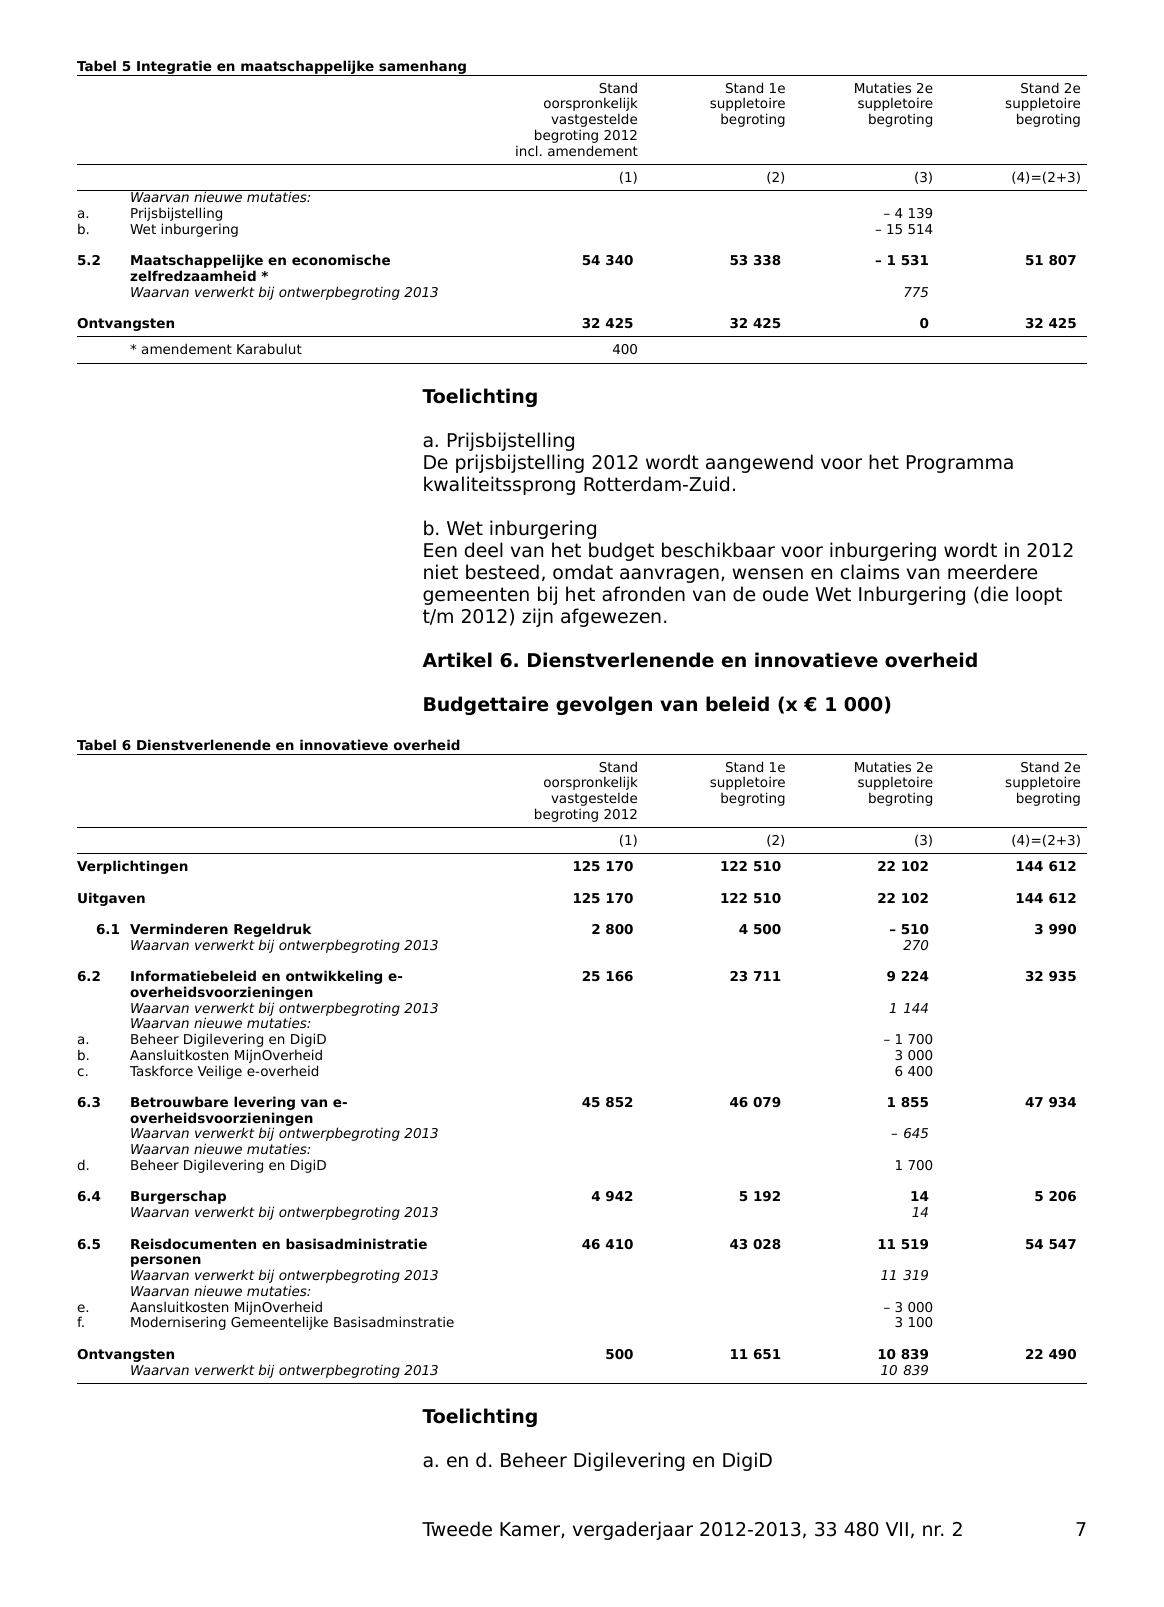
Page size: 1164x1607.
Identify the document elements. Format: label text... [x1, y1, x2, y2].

table_cell Burgerschap [124, 1189, 496, 1205]
table_cell [77, 1001, 124, 1016]
table_cell 1 144 [791, 1001, 939, 1016]
table_cell 775 [791, 284, 939, 300]
table_cell [791, 1079, 939, 1095]
subtitle Toelichting [422, 1406, 1087, 1428]
table_cell [644, 1315, 791, 1331]
table_cell [644, 1299, 791, 1315]
table_cell [124, 300, 496, 316]
table_cell (3) [791, 165, 939, 190]
table_cell [77, 1016, 124, 1032]
table_cell [77, 237, 124, 253]
table_cell (4)=(2+3) [939, 165, 1087, 190]
subtitle Budgettaire gevolgen van beleid (x € 1 000) [422, 694, 1087, 716]
table_cell – 510 [791, 922, 939, 938]
table_cell 144 612 [939, 890, 1087, 906]
table_cell 14 [791, 1205, 939, 1221]
table_cell [496, 221, 644, 237]
table_cell [496, 1315, 644, 1331]
table_cell [939, 1001, 1087, 1016]
table_cell Waarvan verwerkt bij ontwerpbegroting 2013 [124, 1362, 496, 1383]
table_cell [939, 875, 1087, 890]
table_cell [939, 1331, 1087, 1347]
table_cell [496, 1032, 644, 1048]
table_cell [496, 284, 644, 300]
table_cell 10 839 [791, 1347, 939, 1362]
table_cell [496, 1158, 644, 1173]
table_cell [939, 1158, 1087, 1173]
table_cell a. [77, 206, 124, 221]
table_cell Prijsbijstelling [124, 206, 496, 221]
table_cell [939, 221, 1087, 237]
table_cell [496, 237, 644, 253]
table_cell Waarvan nieuwe mutaties: [124, 191, 496, 206]
table_cell [77, 1126, 124, 1142]
text De prijsbijstelling 2012 wordt aangewend voor het Programma kwaliteitssprong Rotterdam-Zuid. [422, 452, 1087, 496]
table_cell [791, 1221, 939, 1236]
table_cell [77, 1174, 124, 1189]
table_cell [939, 1032, 1087, 1048]
table_cell [644, 191, 791, 206]
table_cell Waarvan verwerkt bij ontwerpbegroting 2013 [124, 938, 496, 953]
table_cell 11 519 [791, 1236, 939, 1268]
table_cell [939, 237, 1087, 253]
table_cell Waarvan nieuwe mutaties: [124, 1016, 496, 1032]
table_cell Stand 2e suppletoire begroting [939, 755, 1087, 827]
table_cell [939, 1174, 1087, 1189]
table_cell [791, 953, 939, 969]
table_cell 4 942 [496, 1189, 644, 1205]
table_cell [77, 1268, 124, 1284]
table_cell Verminderen Regeldruk [124, 922, 496, 938]
table_cell [496, 1331, 644, 1347]
table_cell Mutaties 2e suppletoire begroting [791, 76, 939, 164]
table_cell 2 800 [496, 922, 644, 938]
table_cell 6.5 [77, 1236, 124, 1268]
table_cell [644, 1205, 791, 1221]
table_cell 6.3 [77, 1095, 124, 1126]
table_cell [644, 953, 791, 969]
table_cell [644, 1362, 791, 1383]
table_cell Stand oorspronkelijk vastgestelde begroting 2012 incl. amendement [496, 76, 644, 164]
table_cell [644, 1331, 791, 1347]
table_cell 125 170 [496, 854, 644, 875]
table_cell 400 [496, 337, 644, 362]
table_cell [939, 1079, 1087, 1095]
table_cell [939, 1048, 1087, 1063]
table_cell 144 612 [939, 854, 1087, 875]
table_cell [939, 953, 1087, 969]
table_cell [644, 337, 791, 362]
table_cell 6.1 [77, 922, 124, 938]
table_cell 54 340 [496, 253, 644, 284]
table_cell [939, 906, 1087, 922]
table_cell [939, 1126, 1087, 1142]
table_cell 5 206 [939, 1189, 1087, 1205]
table_cell 1 855 [791, 1095, 939, 1126]
table_cell Ontvangsten [77, 316, 496, 336]
table_cell (1) [496, 828, 644, 853]
table_cell Maatschappelijke en economische zelfredzaamheid * [124, 253, 496, 284]
table_cell Aansluitkosten MijnOverheid [124, 1299, 496, 1315]
table_cell [939, 1205, 1087, 1221]
table_cell [939, 191, 1087, 206]
table_cell – 4 139 [791, 206, 939, 221]
table_cell – 1 531 [791, 253, 939, 284]
table_cell [644, 206, 791, 221]
table_cell Waarvan verwerkt bij ontwerpbegroting 2013 [124, 1001, 496, 1016]
table_cell 10 839 [791, 1362, 939, 1383]
table_cell 122 510 [644, 854, 791, 875]
table_cell [644, 1064, 791, 1079]
table_cell [644, 221, 791, 237]
table_cell [77, 191, 124, 206]
table_cell [496, 1126, 644, 1142]
table_cell 54 547 [939, 1236, 1087, 1268]
table_cell [124, 165, 496, 190]
table_cell [496, 1268, 644, 1284]
table_header Tabel 5 Integratie en maatschappelijke samenhang [77, 59, 1087, 75]
table_cell [791, 191, 939, 206]
table_cell – 1 700 [791, 1032, 939, 1048]
table_cell [644, 237, 791, 253]
table_cell [77, 875, 124, 890]
table_cell [644, 1079, 791, 1095]
table_cell [77, 1205, 124, 1221]
table_cell [496, 1142, 644, 1158]
table_cell 9 224 [791, 969, 939, 1001]
table_cell [496, 1205, 644, 1221]
table_cell [939, 1142, 1087, 1158]
table_cell [939, 1362, 1087, 1383]
table_cell Ontvangsten [77, 1347, 496, 1362]
table_cell Wet inburgering [124, 221, 496, 237]
table_cell 32 425 [644, 316, 791, 336]
table_cell [496, 906, 644, 922]
table_cell [791, 906, 939, 922]
table_cell [791, 1331, 939, 1347]
table_cell 46 079 [644, 1095, 791, 1126]
table_cell [644, 1158, 791, 1173]
table_cell 3 100 [791, 1315, 939, 1331]
table_cell Waarvan verwerkt bij ontwerpbegroting 2013 [124, 1205, 496, 1221]
table_cell [77, 1142, 124, 1158]
text Een deel van het budget beschikbaar voor inburgering wordt in 2012 niet besteed, omdat aanvragen, wensen en claims van meerdere gemeenten bij het afronden van de oude Wet Inburgering (die loopt t/m 2012) zijn afgewezen. [422, 540, 1087, 628]
table_cell Waarvan verwerkt bij ontwerpbegroting 2013 [124, 1268, 496, 1284]
table_cell [939, 1284, 1087, 1299]
table_cell [644, 1032, 791, 1048]
table_cell [496, 1079, 644, 1095]
table_cell [496, 1001, 644, 1016]
subtitle Toelichting [422, 386, 1087, 408]
table_cell (4)=(2+3) [939, 828, 1087, 853]
table_cell 11 651 [644, 1347, 791, 1362]
table_cell Waarvan nieuwe mutaties: [124, 1284, 496, 1299]
table_cell – 645 [791, 1126, 939, 1142]
table_cell [124, 1174, 496, 1189]
table_cell 22 102 [791, 890, 939, 906]
table_cell 6.4 [77, 1189, 124, 1205]
table_cell 46 410 [496, 1236, 644, 1268]
table_cell d. [77, 1158, 124, 1173]
table_cell 32 935 [939, 969, 1087, 1001]
table_cell (2) [644, 828, 791, 853]
table_cell [77, 953, 124, 969]
table_cell 6.2 [77, 969, 124, 1001]
table_cell (3) [791, 828, 939, 853]
table_cell a. [77, 1032, 124, 1048]
table_cell 4 500 [644, 922, 791, 938]
table_cell [77, 1284, 124, 1299]
table_cell 43 028 [644, 1236, 791, 1268]
table_cell b. [77, 221, 124, 237]
table_cell [644, 1001, 791, 1016]
table_cell [644, 300, 791, 316]
table_cell 270 [791, 938, 939, 953]
table_cell Reisdocumenten en basisadministratie personen [124, 1236, 496, 1268]
table_cell Stand 1e suppletoire begroting [644, 76, 791, 164]
table_cell (2) [644, 165, 791, 190]
table_cell Beheer Digilevering en DigiD [124, 1032, 496, 1048]
table_cell [791, 1016, 939, 1032]
table_cell [77, 337, 124, 362]
table_cell 53 338 [644, 253, 791, 284]
table_cell [496, 953, 644, 969]
table_cell 45 852 [496, 1095, 644, 1126]
table_cell [124, 76, 496, 164]
table_cell [644, 1221, 791, 1236]
table_cell [644, 906, 791, 922]
table_cell [124, 755, 496, 827]
table_cell Stand 1e suppletoire begroting [644, 755, 791, 827]
table_cell [939, 1016, 1087, 1032]
table_cell [644, 1284, 791, 1299]
table_cell [496, 1016, 644, 1032]
table_cell 32 425 [939, 316, 1087, 336]
table_cell [124, 1331, 496, 1347]
table_cell 1 700 [791, 1158, 939, 1173]
table_cell [939, 337, 1087, 362]
table_cell 500 [496, 1347, 644, 1362]
table_cell [644, 1016, 791, 1032]
table_cell [644, 1174, 791, 1189]
table_cell [939, 1315, 1087, 1331]
table_cell [77, 1221, 124, 1236]
table_cell [939, 1299, 1087, 1315]
table_cell [496, 1299, 644, 1315]
table_cell [644, 284, 791, 300]
table_cell [791, 337, 939, 362]
table_cell [77, 938, 124, 953]
table_cell [496, 1064, 644, 1079]
table_cell 125 170 [496, 890, 644, 906]
table_cell – 3 000 [791, 1299, 939, 1315]
table_cell 22 102 [791, 854, 939, 875]
table_cell [939, 1268, 1087, 1284]
table_cell 51 807 [939, 253, 1087, 284]
table_cell b. [77, 1048, 124, 1063]
table_cell 14 [791, 1189, 939, 1205]
table_cell 23 711 [644, 969, 791, 1001]
table_cell [791, 875, 939, 890]
table_cell [644, 875, 791, 890]
table_cell 22 490 [939, 1347, 1087, 1362]
table_header Tabel 6 Dienstverlenende en innovatieve overheid [77, 738, 1087, 754]
table_cell [496, 1048, 644, 1063]
table_cell * amendement Karabulut [124, 337, 496, 362]
table_cell Stand oorspronkelijk vastgestelde begroting 2012 [496, 755, 644, 827]
table_cell [644, 1268, 791, 1284]
table_cell [77, 828, 124, 853]
table_cell [644, 1048, 791, 1063]
table_cell [939, 938, 1087, 953]
table_cell [496, 191, 644, 206]
table_cell [124, 237, 496, 253]
table_cell [496, 1221, 644, 1236]
table_cell [496, 300, 644, 316]
table_cell 32 425 [496, 316, 644, 336]
table_cell [496, 1362, 644, 1383]
table_cell [644, 1142, 791, 1158]
table_cell Waarvan verwerkt bij ontwerpbegroting 2013 [124, 284, 496, 300]
table_cell [124, 875, 496, 890]
table_cell 11 319 [791, 1268, 939, 1284]
table_cell [77, 165, 124, 190]
table_cell Uitgaven [77, 890, 496, 906]
table_cell [124, 1221, 496, 1236]
table_cell [939, 300, 1087, 316]
table_cell [496, 206, 644, 221]
table_cell 47 934 [939, 1095, 1087, 1126]
table_cell [77, 906, 124, 922]
table_cell [77, 284, 124, 300]
table_cell [791, 300, 939, 316]
text b. Wet inburgering [422, 518, 1087, 540]
table_cell 25 166 [496, 969, 644, 1001]
table_cell e. [77, 1299, 124, 1315]
table_cell Modernisering Gemeentelijke Basisadminstratie [124, 1315, 496, 1331]
table_cell [939, 206, 1087, 221]
table_cell [939, 284, 1087, 300]
table_cell [644, 1126, 791, 1142]
table_cell Stand 2e suppletoire begroting [939, 76, 1087, 164]
table_cell Taskforce Veilige e-overheid [124, 1064, 496, 1079]
table_cell Betrouwbare levering van e-overheidsvoorzieningen [124, 1095, 496, 1126]
table_cell [791, 1174, 939, 1189]
table_cell – 15 514 [791, 221, 939, 237]
table_cell [791, 237, 939, 253]
table_cell [124, 828, 496, 853]
table_cell [939, 1221, 1087, 1236]
table_cell [77, 755, 124, 827]
table_cell 122 510 [644, 890, 791, 906]
table_cell [77, 300, 124, 316]
table_cell Aansluitkosten MijnOverheid [124, 1048, 496, 1063]
table_cell [496, 1284, 644, 1299]
table_cell 3 000 [791, 1048, 939, 1063]
table_cell 0 [791, 316, 939, 336]
table_cell Informatiebeleid en ontwikkeling e-overheidsvoorzieningen [124, 969, 496, 1001]
table_cell [124, 906, 496, 922]
table_cell 5.2 [77, 253, 124, 284]
table_cell [496, 1174, 644, 1189]
table_cell [77, 1079, 124, 1095]
table_cell Waarvan verwerkt bij ontwerpbegroting 2013 [124, 1126, 496, 1142]
table_cell 3 990 [939, 922, 1087, 938]
table_cell [791, 1284, 939, 1299]
table_cell [124, 1079, 496, 1095]
table_cell [77, 1362, 124, 1383]
table_cell f. [77, 1315, 124, 1331]
table_cell Waarvan nieuwe mutaties: [124, 1142, 496, 1158]
table_cell Verplichtingen [77, 854, 496, 875]
table_cell [124, 953, 496, 969]
table_cell [791, 1142, 939, 1158]
table_cell 6 400 [791, 1064, 939, 1079]
table_cell 5 192 [644, 1189, 791, 1205]
table_cell [496, 875, 644, 890]
subtitle Artikel 6. Dienstverlenende en innovatieve overheid [422, 650, 1087, 672]
table_cell [496, 938, 644, 953]
table_cell [939, 1064, 1087, 1079]
table_cell [644, 938, 791, 953]
text a. Prijsbijstelling [422, 430, 1087, 452]
table_cell c. [77, 1064, 124, 1079]
table_cell Beheer Digilevering en DigiD [124, 1158, 496, 1173]
table_cell (1) [496, 165, 644, 190]
text a. en d. Beheer Digilevering en DigiD [422, 1450, 1087, 1472]
table_cell [77, 1331, 124, 1347]
table_cell [77, 76, 124, 164]
table_cell Mutaties 2e suppletoire begroting [791, 755, 939, 827]
